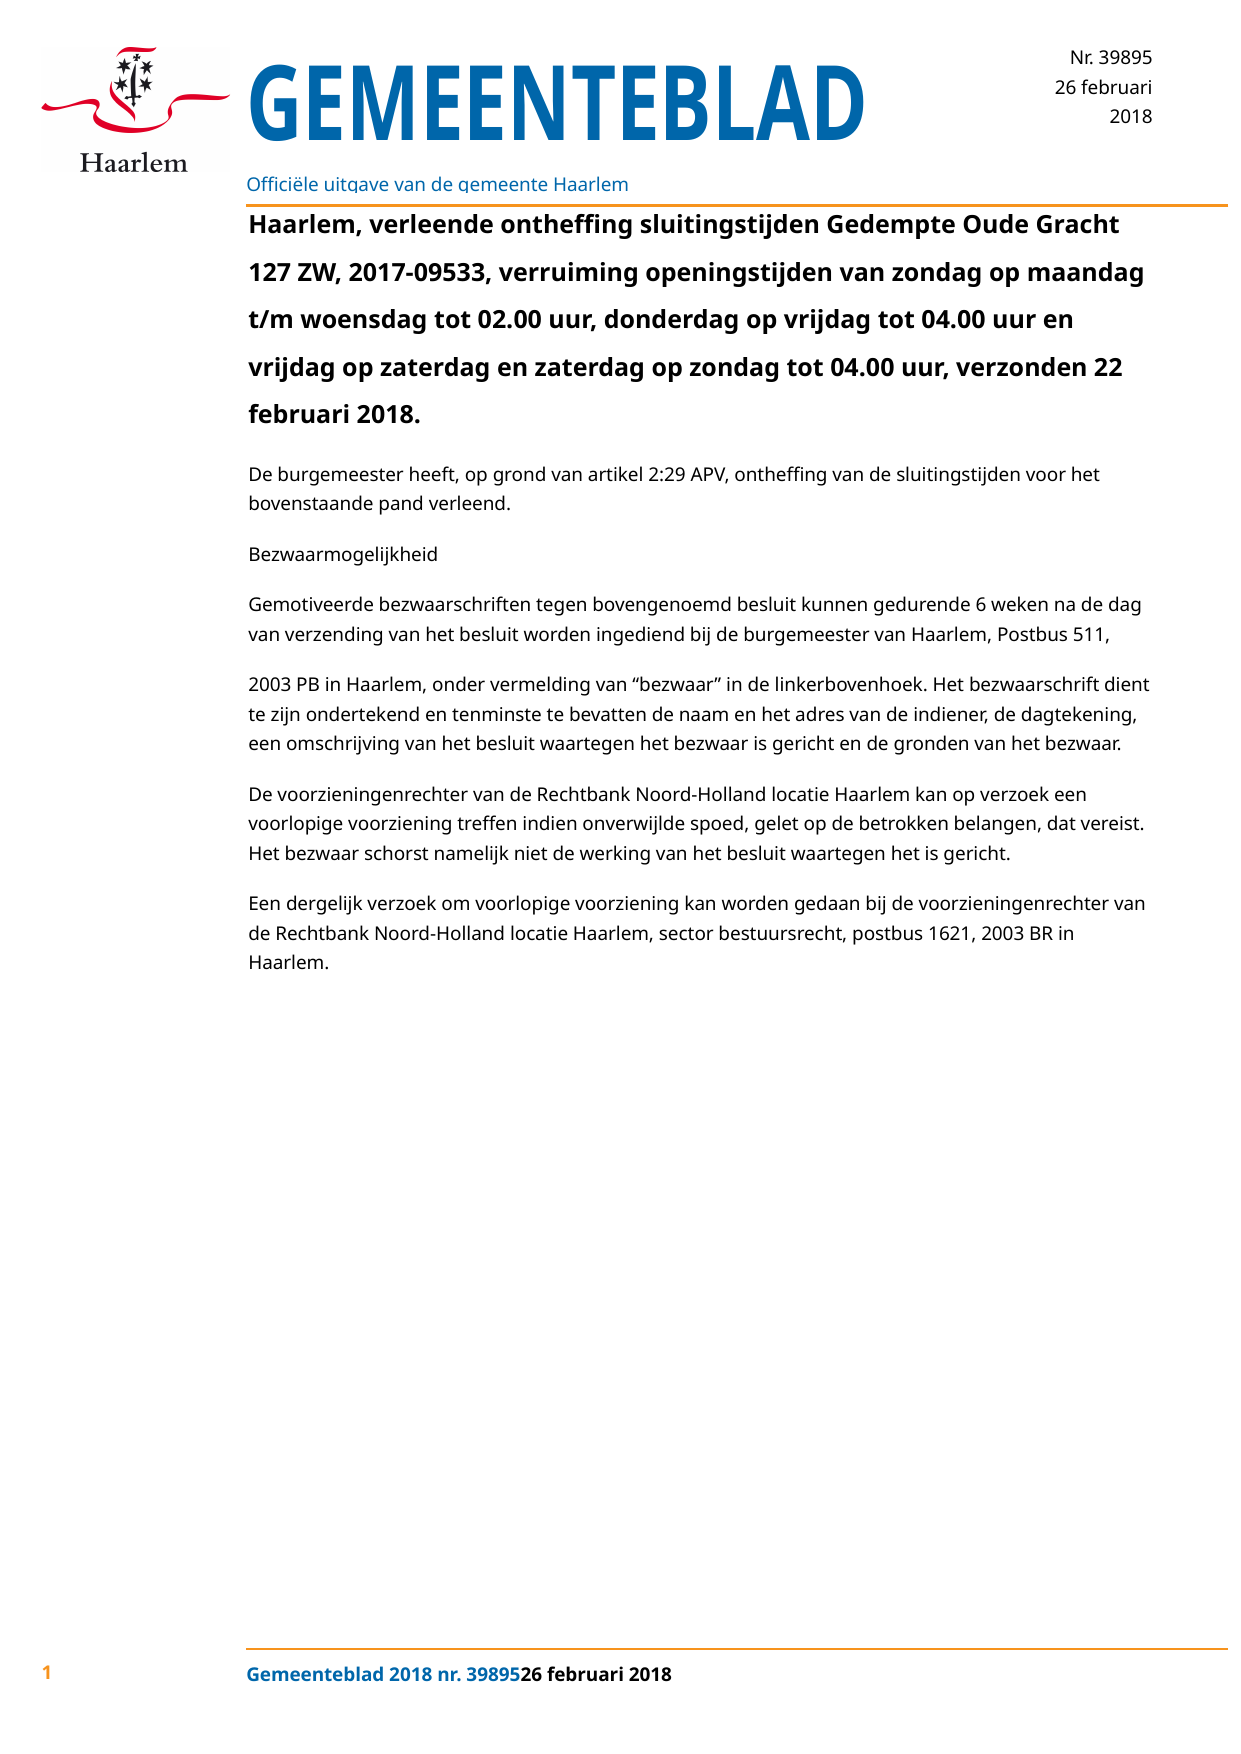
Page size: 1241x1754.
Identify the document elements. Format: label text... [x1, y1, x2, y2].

text De burgemeester heeft, op grond van artikel 2:29 APV, ontheffing van de sluitingstijden voor het bovenstaande pand verleend. [248, 461, 1152, 516]
picture [41, 47, 231, 172]
text Bezwaarmogelijkheid [248, 541, 1152, 566]
text Haarlem, verleende ontheffing sluitingstijden Gedempte Oude Gracht 127 ZW, 2017-09533, verruiming openingstijden van zondag op maandag t/m woensdag tot 02.00 uur, donderdag op vrijdag tot 04.00 uur en vrijdag op zaterdag en zaterdag op zondag tot 04.00 uur, verzonden 22 februari 2018. [248, 207, 1152, 431]
text Gemotiveerde bezwaarschriften tegen bovengenoemd besluit kunnen gedurende 6 weken na de dag van verzending van het besluit worden ingediend bij de burgemeester van Haarlem, Postbus 511, [248, 591, 1152, 646]
text De voorzieningenrechter van de Rechtbank Noord-Holland locatie Haarlem kan op verzoek een voorlopige voorziening treffen indien onverwijlde spoed, gelet op de betrokken belangen, dat vereist. Het bezwaar schorst namelijk niet de werking van het besluit waartegen het is gericht. [248, 781, 1152, 866]
text 2003 PB in Haarlem, onder vermelding van “bezwaar” in de linkerbovenhoek. Het bezwaarschrift dient te zijn ondertekend en tenminste te bevatten de naam en het adres van de indiener, de dagtekening, een omschrijving van het besluit waartegen het bezwaar is gericht en de gronden van het bezwaar. [248, 671, 1152, 756]
text Een dergelijk verzoek om voorlopige voorziening kan worden gedaan bij de voorzieningenrechter van de Rechtbank Noord-Holland locatie Haarlem, sector bestuursrecht, postbus 1621, 2003 BR in Haarlem. [248, 890, 1152, 975]
